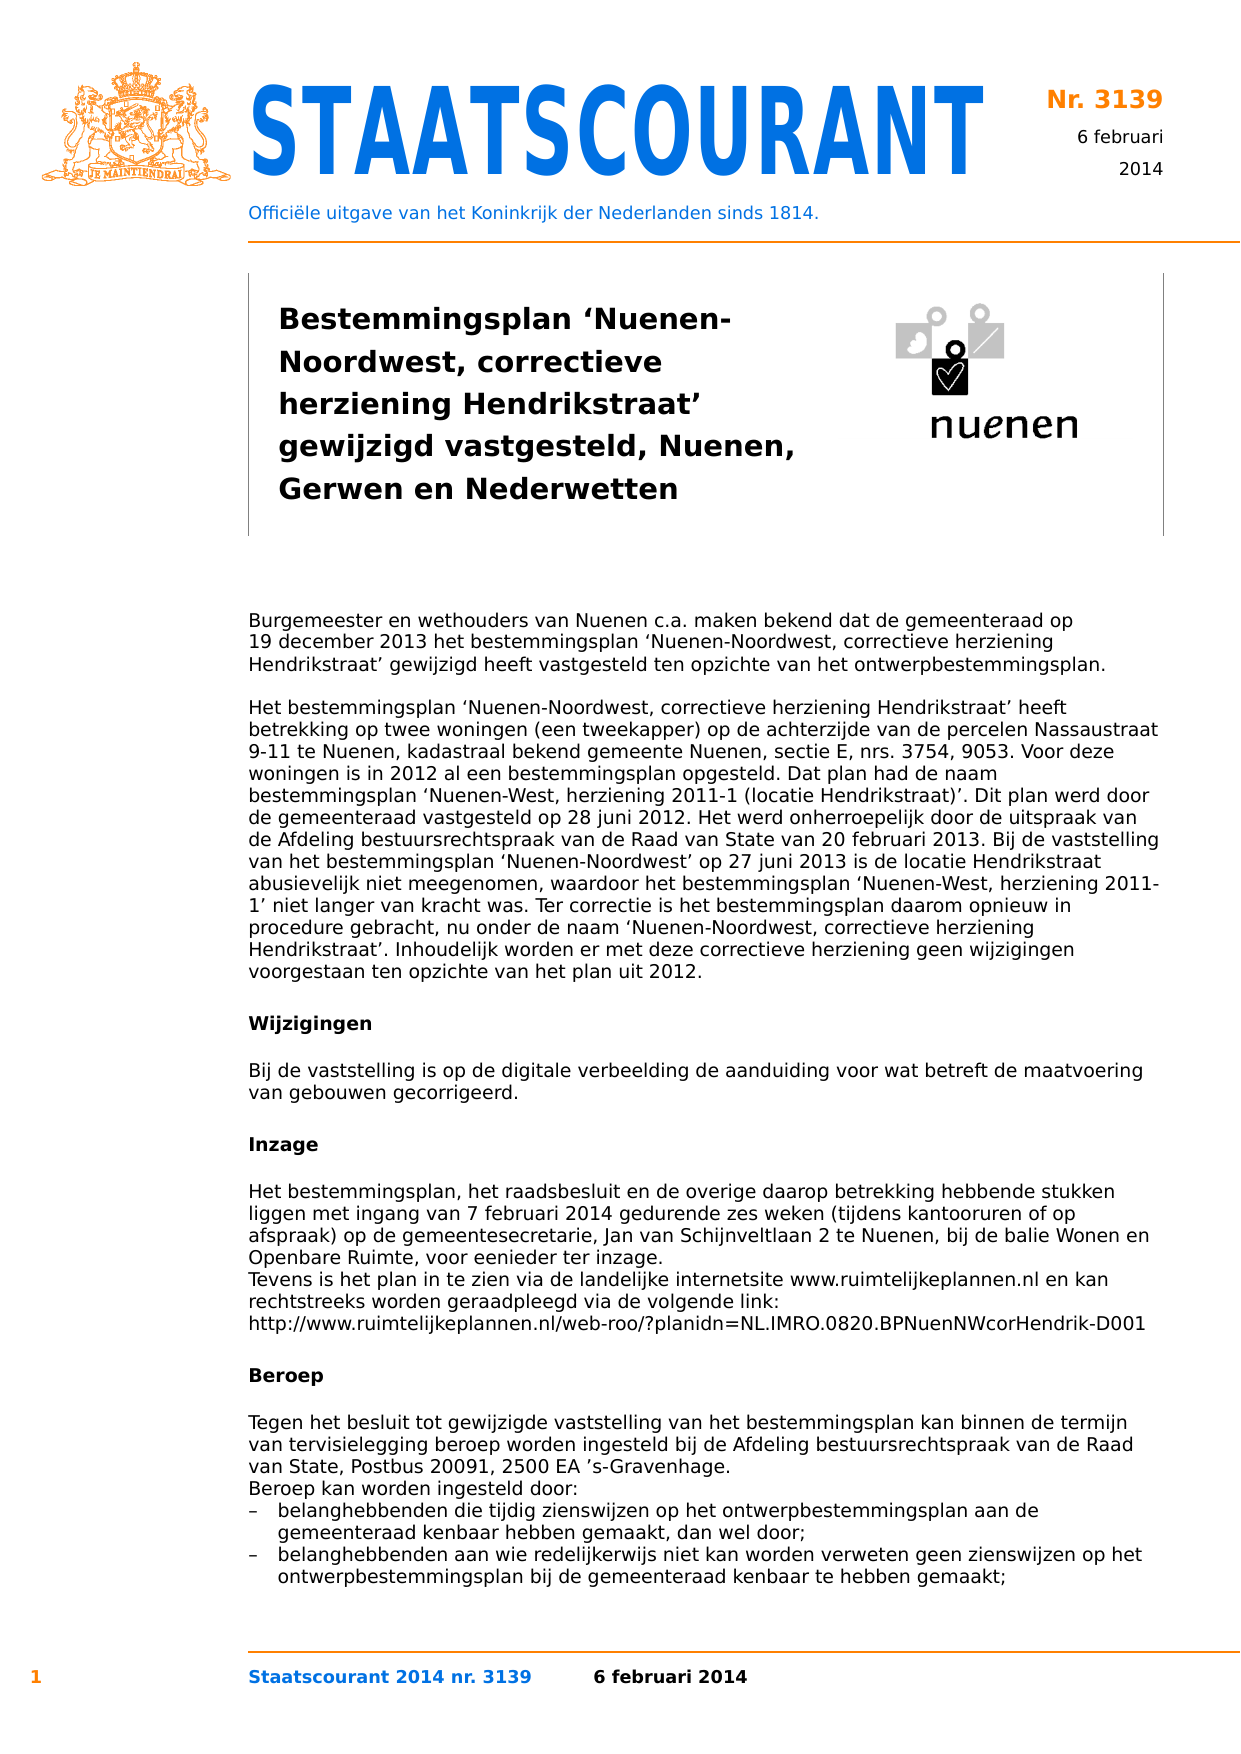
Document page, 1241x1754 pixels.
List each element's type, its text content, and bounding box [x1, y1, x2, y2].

table_header [25, 62, 248, 241]
text Het bestemmingsplan, het raadsbesluit en de overige daarop betrekking hebbende stukken liggen met ingang van 7 februari 2014 gedurende zes weken (tijdens kantooruren of op afspraak) op de gemeentesecretarie, Jan van Schijnveltlaan 2 te Nuenen, bij de balie Wonen en Openbare Ruimte, voor eenieder ter inzage. [248, 1181, 1163, 1269]
text http://www.ruimtelijkeplannen.nl/web-roo/?planidn=NL.IMRO.0820.BPNuenNWcorHendrik-D001 [248, 1313, 1163, 1335]
text Beroep kan worden ingesteld door: [248, 1478, 1163, 1500]
table_header STAATSCOURANT [248, 62, 998, 203]
text Het bestemmingsplan ‘Nuenen-Noordwest, correctieve herziening Hendrikstraat’ heeft betrekking op twee woningen (een tweekapper) op de achterzijde van de percelen Nassaustraat 9-11 te Nuenen, kadastraal bekend gemeente Nuenen, sectie E, nrs. 3754, 9053. Voor deze woningen is in 2012 al een bestemmingsplan opgesteld. Dat plan had de naam bestemmingsplan ‘Nuenen-West, herziening 2011-1 (locatie Hendrikstraat)’. Dit plan werd door de gemeenteraad vastgesteld op 28 juni 2012. Het werd onherroepelijk door de uitspraak van de Afdeling bestuursrechtspraak van de Raad van State van 20 februari 2013. Bij de vaststelling van het bestemmingsplan ‘Nuenen-Noordwest’ op 27 juni 2013 is de locatie Hendrikstraat abusievelijk niet meegenomen, waardoor het bestemmingsplan ‘Nuenen-West, herziening 2011-1’ niet langer van kracht was. Ter correctie is het bestemmingsplan daarom opnieuw in procedure gebracht, nu onder de naam ‘Nuenen-Noordwest, correctieve herziening Hendrikstraat’. Inhoudelijk worden er met deze correctieve herziening geen wijzigingen voorgestaan ten opzichte van het plan uit 2012. [248, 697, 1163, 983]
picture [41, 62, 231, 186]
text Tevens is het plan in te zien via de landelijke internetsite www.ruimtelijkeplannen.nl en kan rechtstreeks worden geraadpleegd via de volgende link: [248, 1269, 1163, 1313]
text Tegen het besluit tot gewijzigde vaststelling van het bestemmingsplan kan binnen de termijn van tervisielegging beroep worden ingesteld bij de Afdeling bestuursrechtspraak van de Raad van State, Postbus 20091, 2500 EA ’s-Gravenhage. [248, 1412, 1163, 1478]
text – belanghebbenden aan wie redelijkerwijs niet kan worden verweten geen zienswijzen op het ontwerpbestemmingsplan bij de gemeenteraad kenbaar te hebben gemaakt; [248, 1544, 1163, 1588]
table_cell 6 februari [998, 121, 1240, 153]
table_cell Officiële uitgave van het Koninkrijk der Nederlanden sinds 1814. [248, 203, 1240, 241]
table_header Nr. 3139 [998, 62, 1240, 121]
picture [838, 302, 1134, 439]
subtitle Beroep [248, 1365, 1163, 1387]
text Bij de vaststelling is op de digitale verbeelding de aanduiding voor wat betreft de maatvoering van gebouwen gecorrigeerd. [248, 1060, 1163, 1104]
subtitle Wijzigingen [248, 1013, 1163, 1035]
subtitle Bestemmingsplan ‘Nuenen-Noordwest, correctieve herziening Hendrikstraat’ gewijzigd vastgesteld, Nuenen, Gerwen en Nederwetten [249, 273, 1163, 536]
subtitle Inzage [248, 1134, 1163, 1156]
table_cell 2014 [998, 153, 1240, 203]
text Burgemeester en wethouders van Nuenen c.a. maken bekend dat de gemeenteraad op 19 december 2013 het bestemmingsplan ‘Nuenen-Noordwest, correctieve herziening Hendrikstraat’ gewijzigd heeft vastgesteld ten opzichte van het ontwerpbestemmingsplan. [248, 609, 1163, 675]
text – belanghebbenden die tijdig zienswijzen op het ontwerpbestemmingsplan aan de gemeenteraad kenbaar hebben gemaakt, dan wel door; [248, 1500, 1163, 1544]
